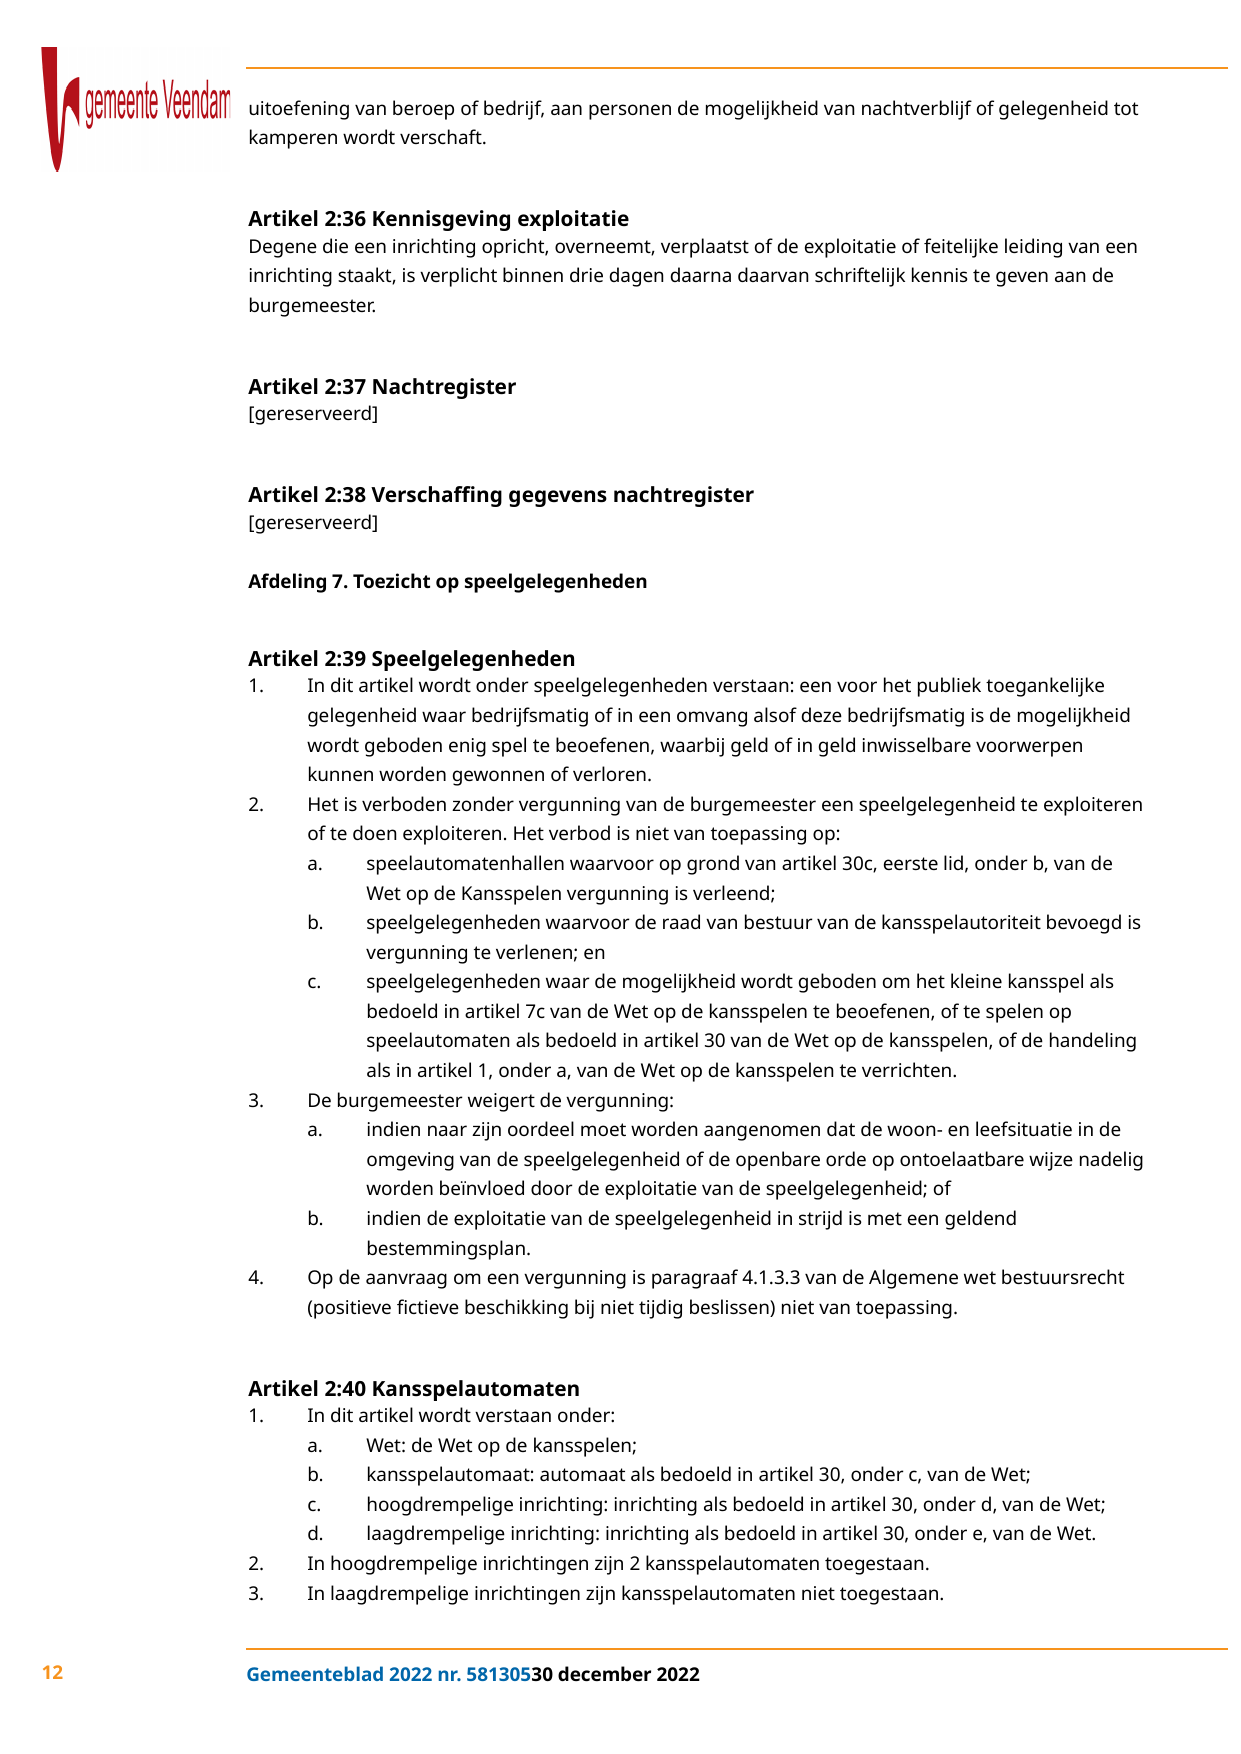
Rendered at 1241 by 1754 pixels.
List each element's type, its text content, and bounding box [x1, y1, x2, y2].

list Op de aanvraag om een vergunning is paragraaf 4.1.3.3 van de Algemene wet bestuursrecht (positieve fictieve beschikking bij niet tijdig beslissen) niet van toepassing. [248, 1264, 1152, 1319]
text Artikel 2:37 Nachtregister [248, 372, 1152, 400]
list laagdrempelige inrichting: inrichting als bedoeld in artikel 30, onder e, van de Wet. [307, 1521, 1152, 1546]
list In dit artikel wordt onder speelgelegenheden verstaan: een voor het publiek toegankelijke gelegenheid waar bedrijfsmatig of in een omvang alsof deze bedrijfsmatig is de mogelijkheid wordt geboden enig spel te beoefenen, waarbij geld of in geld inwisselbare voorwerpen kunnen worden gewonnen of verloren. [248, 673, 1152, 787]
picture [41, 47, 231, 172]
list speelautomatenhallen waarvoor op grond van artikel 30c, eerste lid, onder b, van de Wet op de Kansspelen vergunning is verleend; [307, 850, 1152, 905]
list hoogdrempelige inrichting: inrichting als bedoeld in artikel 30, onder d, van de Wet; [307, 1491, 1152, 1517]
text Degene die een inrichting opricht, overneemt, verplaatst of de exploitatie of feitelijke leiding van een inrichting staakt, is verplicht binnen drie dagen daarna daarvan schriftelijk kennis te geven aan de burgemeester. [248, 233, 1152, 318]
list De burgemeester weigert de vergunning: [248, 1087, 1152, 1112]
list indien de exploitatie van de speelgelegenheid in strijd is met een geldend bestemmingsplan. [307, 1205, 1152, 1260]
list In dit artikel wordt verstaan onder: [248, 1402, 1152, 1428]
text [gereserveerd] [248, 400, 1152, 426]
text uitoefening van beroep of bedrijf, aan personen de mogelijkheid van nachtverblijf of gelegenheid tot kamperen wordt verschaft. [248, 95, 1152, 150]
text Artikel 2:39 Speelgelegenheden [248, 644, 1152, 673]
text Artikel 2:38 Verschaffing gegevens nachtregister [248, 480, 1152, 509]
text Artikel 2:40 Kansspelautomaten [248, 1374, 1152, 1402]
text Artikel 2:36 Kennisgeving exploitatie [248, 204, 1152, 233]
list kansspelautomaat: automaat als bedoeld in artikel 30, onder c, van de Wet; [307, 1461, 1152, 1487]
list speelgelegenheden waar de mogelijkheid wordt geboden om het kleine kansspel als bedoeld in artikel 7c van de Wet op de kansspelen te beoefenen, of te spelen op speelautomaten als bedoeld in artikel 30 van de Wet op de kansspelen, of de handeling als in artikel 1, onder a, van de Wet op de kansspelen te verrichten. [307, 968, 1152, 1083]
text Afdeling 7. Toezicht op speelgelegenheden [248, 568, 1152, 594]
list speelgelegenheden waarvoor de raad van bestuur van de kansspelautoriteit bevoegd is vergunning te verlenen; en [307, 909, 1152, 964]
list indien naar zijn oordeel moet worden aangenomen dat de woon- en leefsituatie in de omgeving van de speelgelegenheid of de openbare orde op ontoelaatbare wijze nadelig worden beïnvloed door de exploitatie van de speelgelegenheid; of [307, 1116, 1152, 1201]
list Het is verboden zonder vergunning van de burgemeester een speelgelegenheid te exploiteren of te doen exploiteren. Het verbod is niet van toepassing op: [248, 791, 1152, 846]
text [gereserveerd] [248, 509, 1152, 534]
list In hoogdrempelige inrichtingen zijn 2 kansspelautomaten toegestaan. [248, 1550, 1152, 1576]
list In laagdrempelige inrichtingen zijn kansspelautomaten niet toegestaan. [248, 1580, 1152, 1606]
list Wet: de Wet op de kansspelen; [307, 1432, 1152, 1458]
